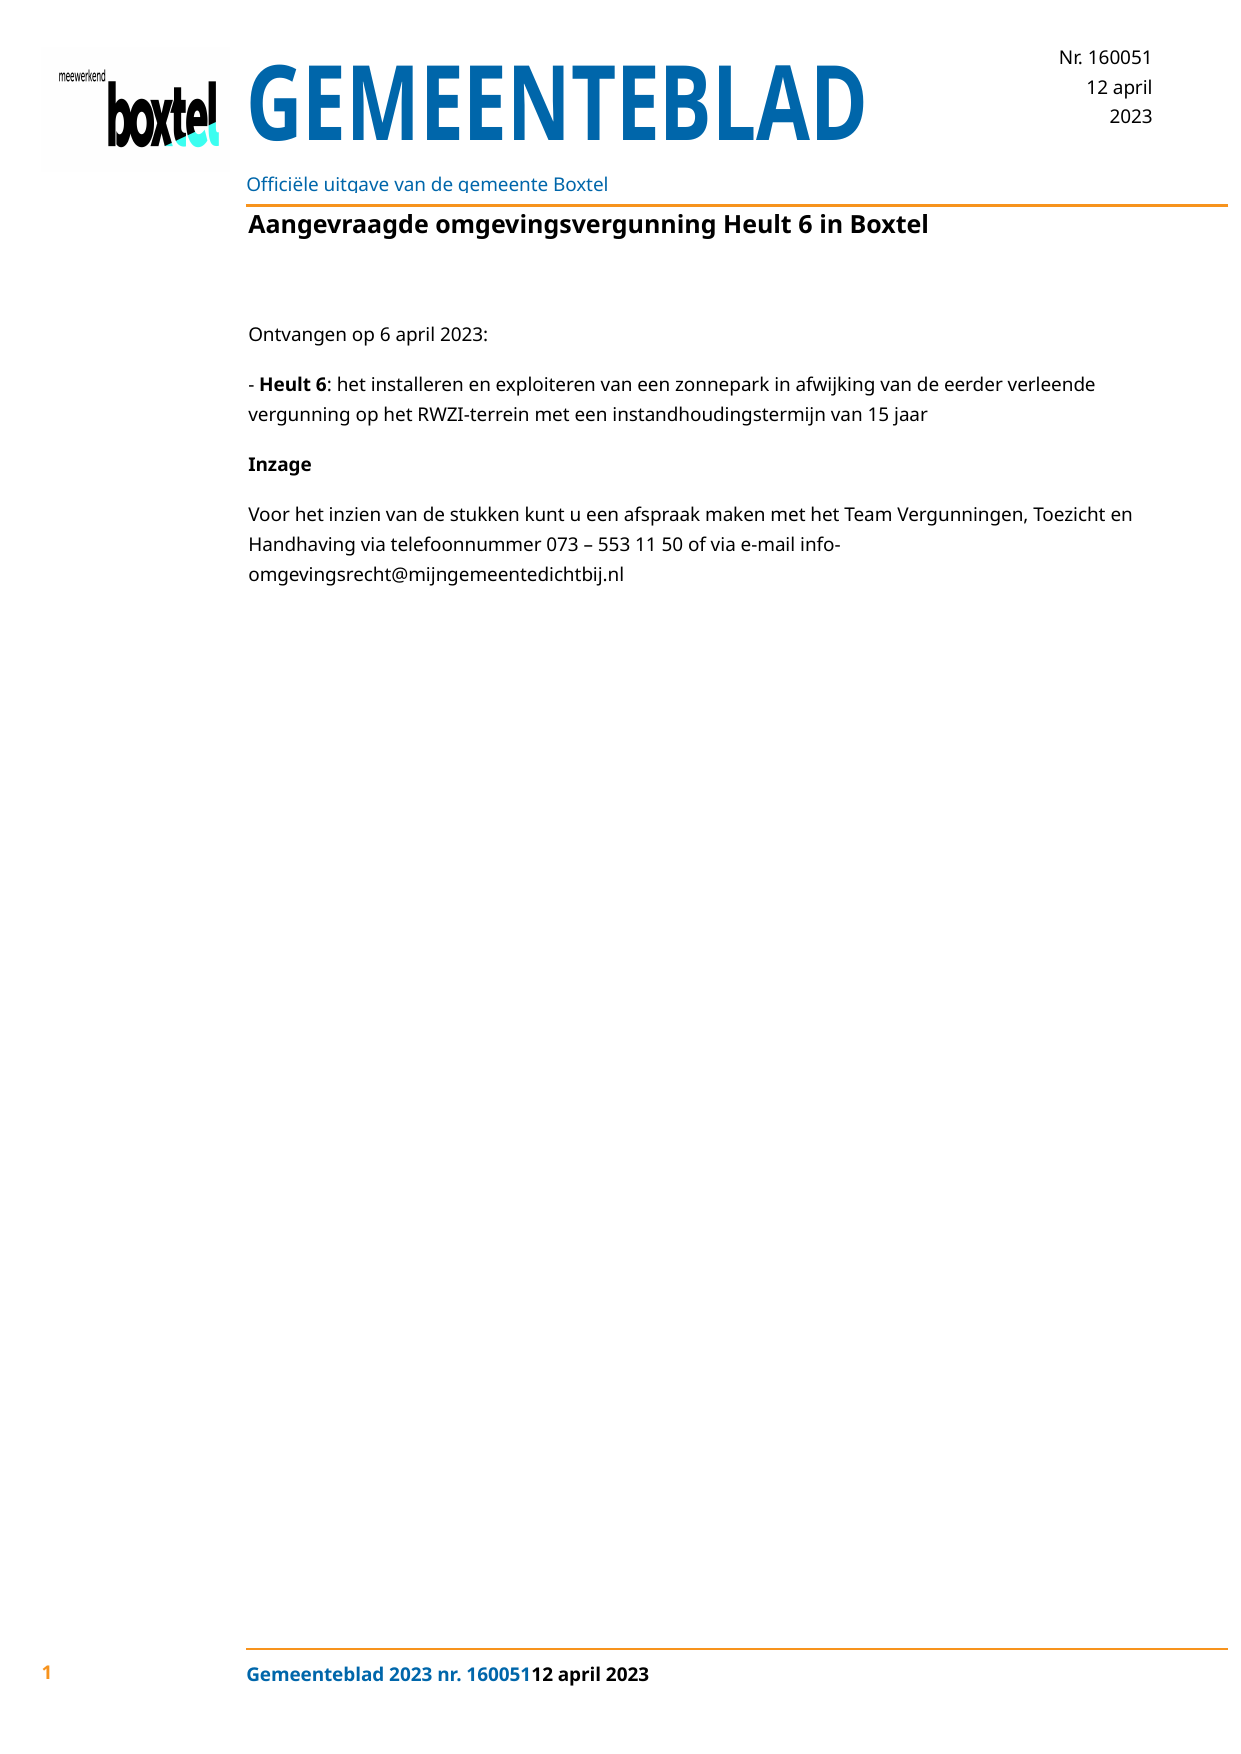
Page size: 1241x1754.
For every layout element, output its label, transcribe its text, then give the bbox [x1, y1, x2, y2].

picture [41, 47, 231, 172]
text - Heult 6: het installeren en exploiteren van een zonnepark in afwijking van de eerder verleende vergunning op het RWZI-terrein met een instandhoudingstermijn van 15 jaar [248, 371, 1152, 426]
text Ontvangen op 6 april 2023: [248, 321, 1152, 346]
text Voor het inzien van de stukken kunt u een afspraak maken met het Team Vergunningen, Toezicht en Handhaving via telefoonnummer 073 – 553 11 50 of via e-mail info-omgevingsrecht@mijngemeentedichtbij.nl [248, 502, 1152, 586]
text Inzage [248, 451, 1152, 477]
text Aangevraagde omgevingsvergunning Heult 6 in Boxtel [248, 207, 1152, 241]
